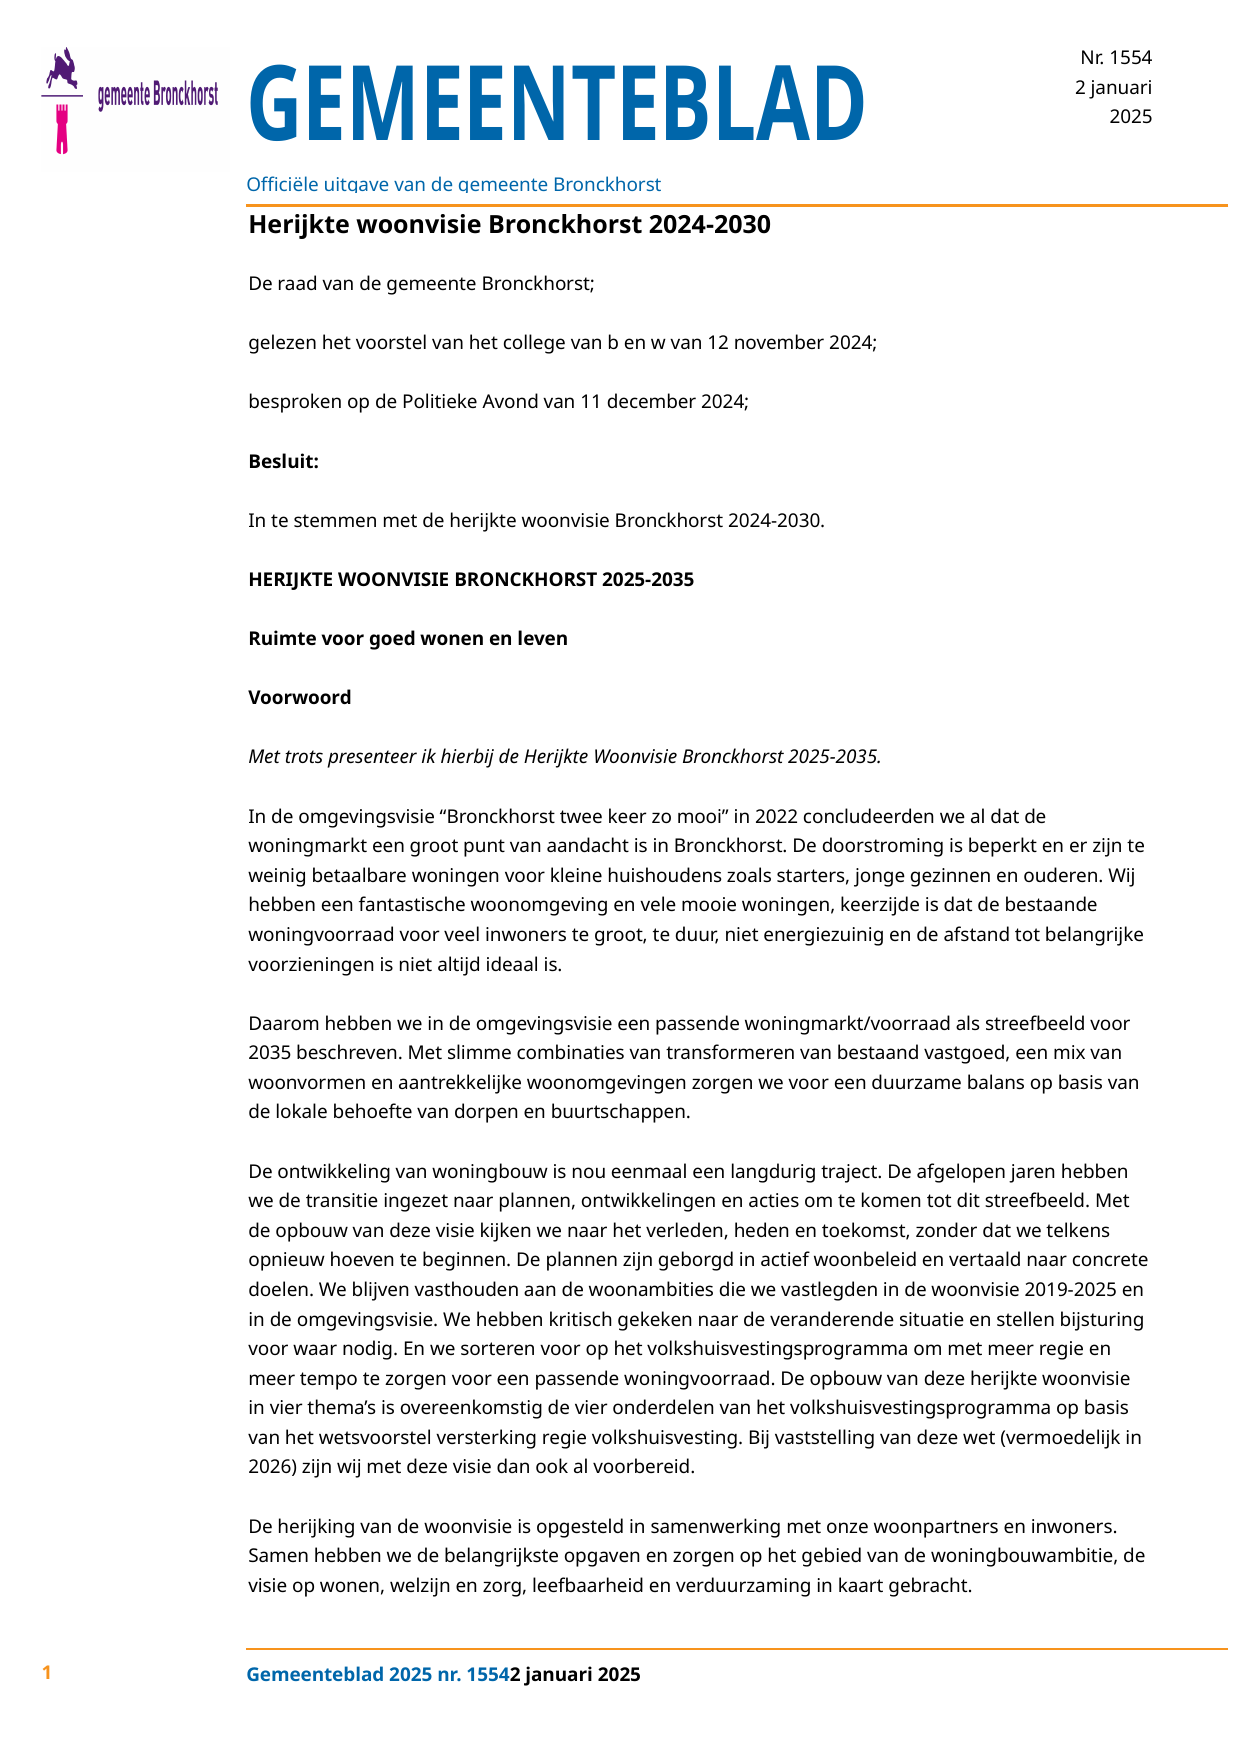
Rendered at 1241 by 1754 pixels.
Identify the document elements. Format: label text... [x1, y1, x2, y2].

text Herijkte woonvisie Bronckhorst 2024-2030 [248, 207, 1152, 241]
text In de omgevingsvisie “Bronckhorst twee keer zo mooi” in 2022 concludeerden we al dat de woningmarkt een groot punt van aandacht is in Bronckhorst. De doorstroming is beperkt en er zijn te weinig betaalbare woningen voor kleine huishoudens zoals starters, jonge gezinnen en ouderen. Wij hebben een fantastische woonomgeving en vele mooie woningen, keerzijde is dat de bestaande woningvoorraad voor veel inwoners te groot, te duur, niet energiezuinig en de afstand tot belangrijke voorzieningen is niet altijd ideaal is. [248, 803, 1152, 976]
text besproken op de Politieke Avond van 11 december 2024; [248, 389, 1152, 414]
text gelezen het voorstel van het college van b en w van 12 november 2024; [248, 329, 1152, 355]
text Voorwoord [248, 684, 1152, 710]
text Besluit: [248, 448, 1152, 473]
text De herijking van de woonvisie is opgesteld in samenwerking met onze woonpartners en inwoners. Samen hebben we de belangrijkste opgaven en zorgen op het gebied van de woningbouwambitie, de visie op wonen, welzijn en zorg, leefbaarheid en verduurzaming in kaart gebracht. [248, 1513, 1152, 1598]
text HERIJKTE WOONVISIE BRONCKHORST 2025-2035 [248, 566, 1152, 592]
picture [41, 47, 231, 172]
text De raad van de gemeente Bronckhorst; [248, 270, 1152, 296]
text De ontwikkeling van woningbouw is nou eenmaal een langdurig traject. De afgelopen jaren hebben we de transitie ingezet naar plannen, ontwikkelingen en acties om te komen tot dit streefbeeld. Met de opbouw van deze visie kijken we naar het verleden, heden en toekomst, zonder dat we telkens opnieuw hoeven te beginnen. De plannen zijn geborgd in actief woonbeleid en vertaald naar concrete doelen. We blijven vasthouden aan de woonambities die we vastlegden in de woonvisie 2019-2025 en in de omgevingsvisie. We hebben kritisch gekeken naar de veranderende situatie en stellen bijsturing voor waar nodig. En we sorteren voor op het volkshuisvestingsprogramma om met meer regie en meer tempo te zorgen voor een passende woningvoorraad. De opbouw van deze herijkte woonvisie in vier thema’s is overeenkomstig de vier onderdelen van het volkshuisvestingsprogramma op basis van het wetsvoorstel versterking regie volkshuisvesting. Bij vaststelling van deze wet (vermoedelijk in 2026) zijn wij met deze visie dan ook al voorbereid. [248, 1158, 1152, 1479]
text Met trots presenteer ik hierbij de Herijkte Woonvisie Bronckhorst 2025-2035. [248, 744, 1152, 769]
text In te stemmen met de herijkte woonvisie Bronckhorst 2024-2030. [248, 507, 1152, 533]
text Daarom hebben we in de omgevingsvisie een passende woningmarkt/voorraad als streefbeeld voor 2035 beschreven. Met slimme combinaties van transformeren van bestaand vastgoed, een mix van woonvormen en aantrekkelijke woonomgevingen zorgen we voor een duurzame balans op basis van de lokale behoefte van dorpen en buurtschappen. [248, 1010, 1152, 1124]
text Ruimte voor goed wonen en leven [248, 625, 1152, 651]
